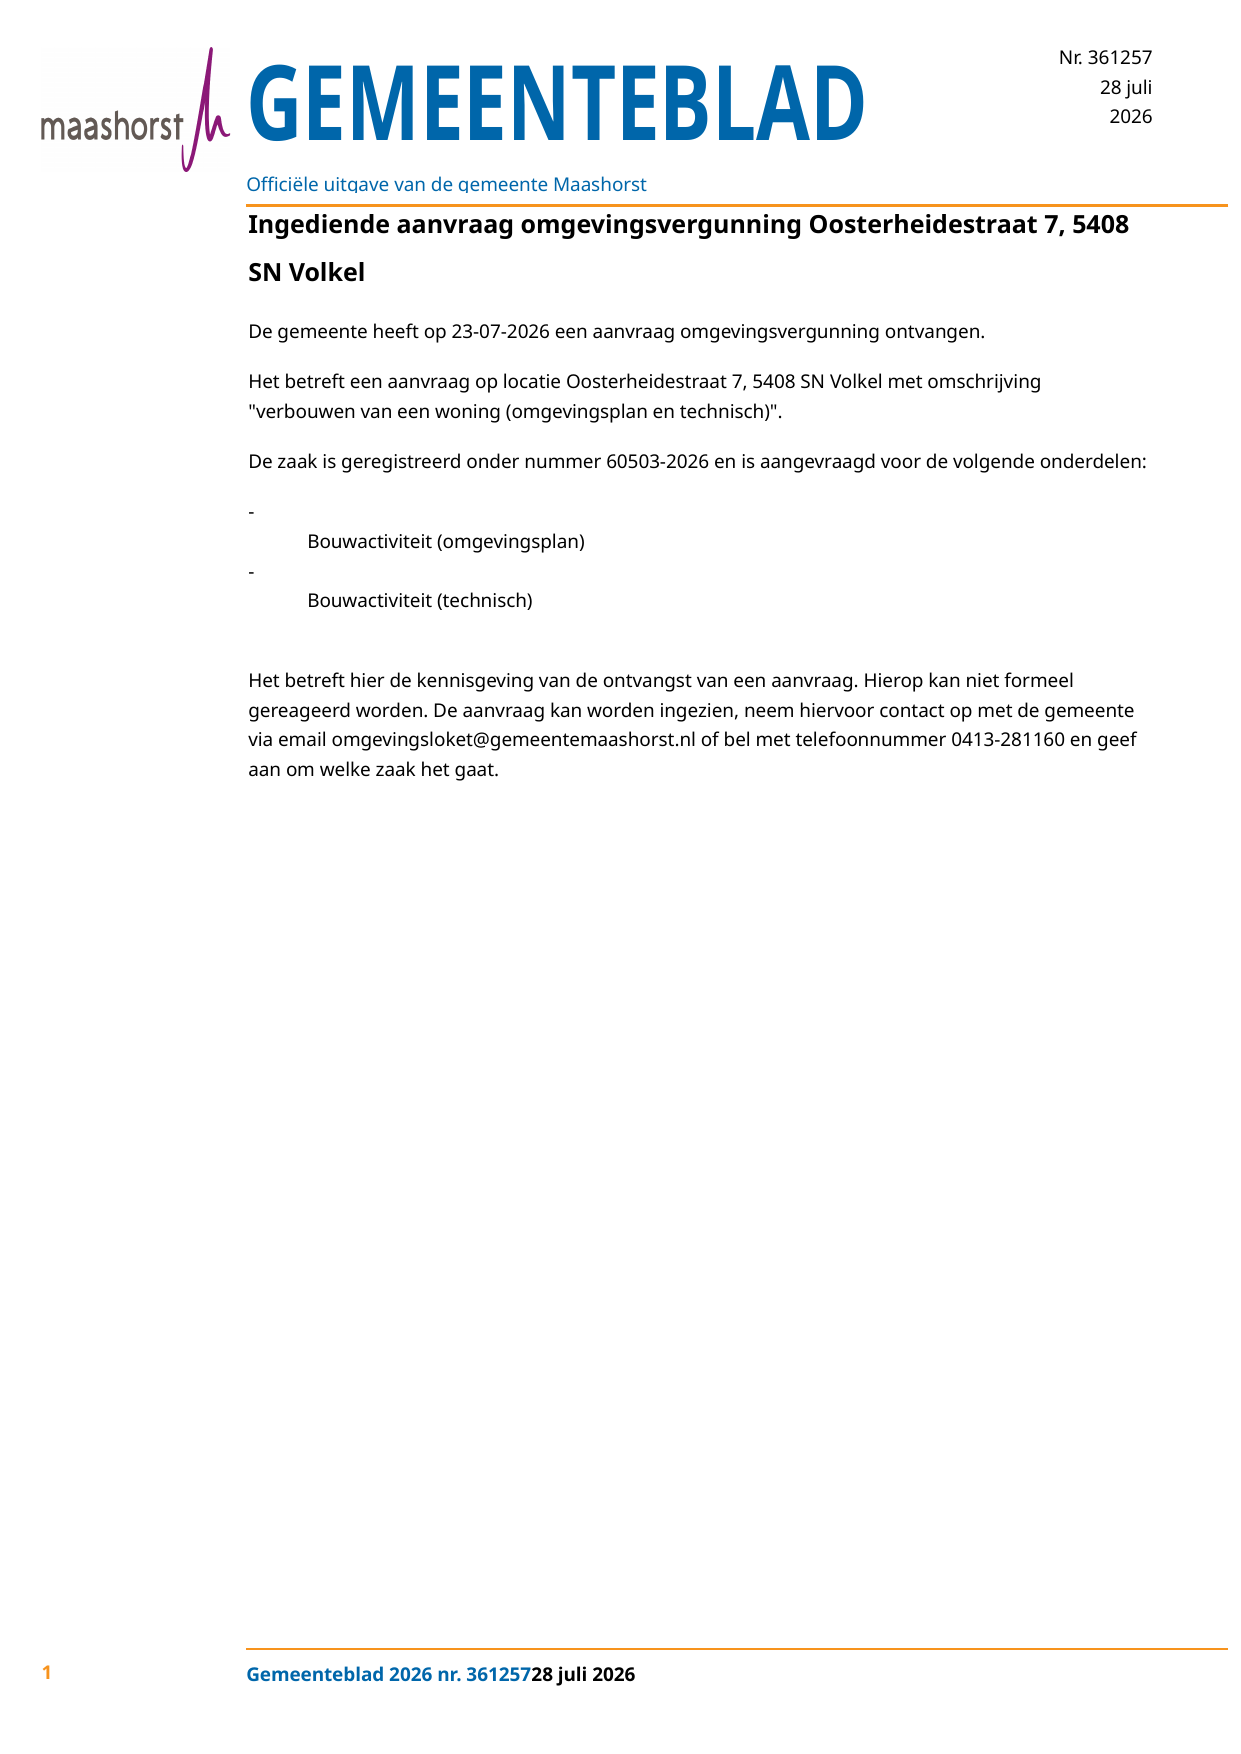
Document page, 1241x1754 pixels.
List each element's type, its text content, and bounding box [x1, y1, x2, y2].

text De gemeente heeft op 23-07-2026 een aanvraag omgevingsvergunning ontvangen. [248, 318, 1152, 344]
text Het betreft hier de kennisgeving van de ontvangst van een aanvraag. Hierop kan niet formeel gereageerd worden. De aanvraag kan worden ingezien, neem hiervoor contact op met de gemeente via email omgevingsloket@gemeentemaashorst.nl of bel met telefoonnummer 0413-281160 en geef aan om welke zaak het gaat. [248, 667, 1152, 782]
text Ingediende aanvraag omgevingsvergunning Oosterheidestraat 7, 5408 SN Volkel [248, 207, 1152, 288]
text Het betreft een aanvraag op locatie Oosterheidestraat 7, 5408 SN Volkel met omschrijving "verbouwen van een woning (omgevingsplan en technisch)". [248, 368, 1152, 424]
list Bouwactiviteit (technisch) [248, 587, 1152, 613]
list Bouwactiviteit (omgevingsplan) [248, 528, 1152, 554]
text De zaak is geregistreerd onder nummer 60503-2026 en is aangevraagd voor de volgende onderdelen: [248, 448, 1152, 474]
picture [41, 47, 231, 172]
